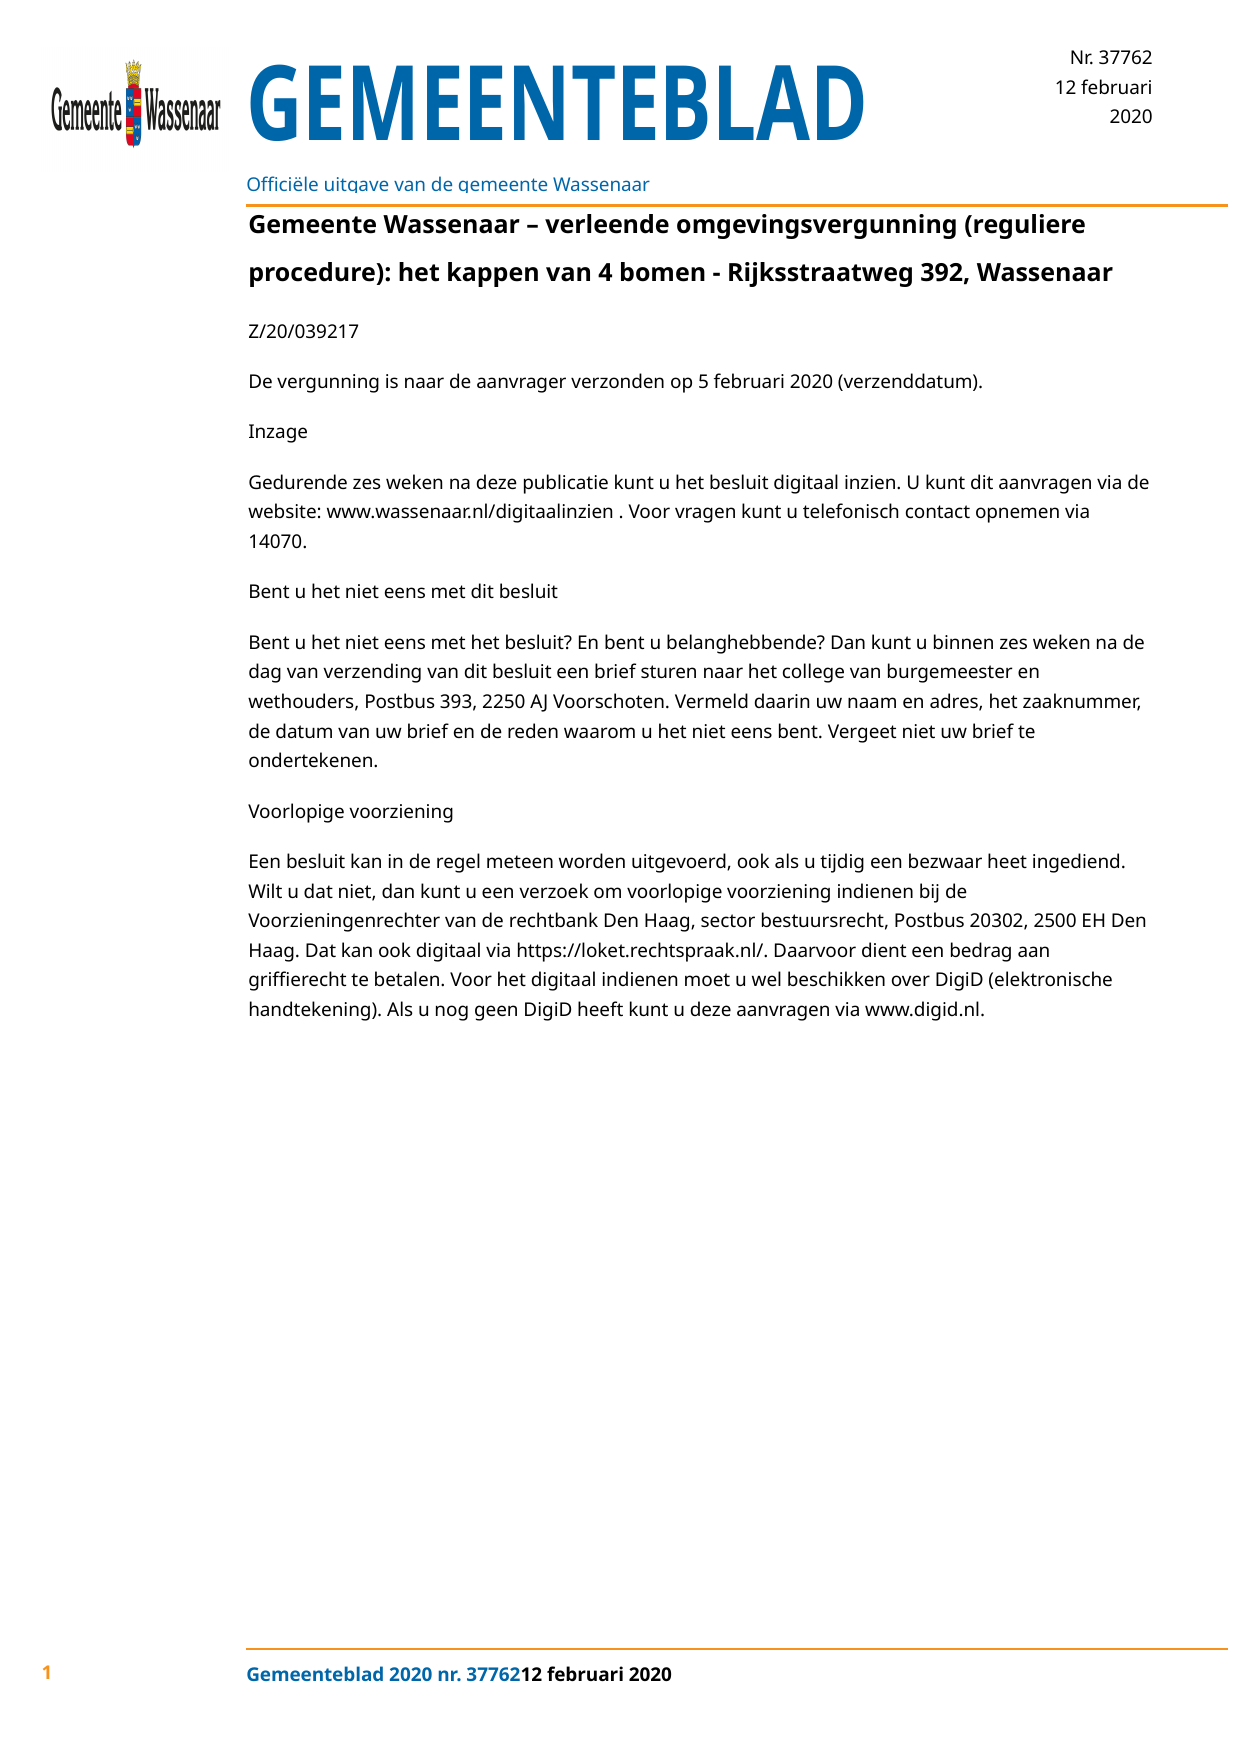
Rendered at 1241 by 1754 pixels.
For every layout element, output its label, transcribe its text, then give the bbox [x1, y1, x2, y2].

picture [41, 47, 231, 172]
text Een besluit kan in de regel meteen worden uitgevoerd, ook als u tijdig een bezwaar heet ingediend. Wilt u dat niet, dan kunt u een verzoek om voorlopige voorziening indienen bij de Voorzieningenrechter van de rechtbank Den Haag, sector bestuursrecht, Postbus 20302, 2500 EH Den Haag. Dat kan ook digitaal via https://loket.rechtspraak.nl/. Daarvoor dient een bedrag aan griffierecht te betalen. Voor het digitaal indienen moet u wel beschikken over DigiD (elektronische handtekening). Als u nog geen DigiD heeft kunt u deze aanvragen via www.digid.nl. [248, 848, 1152, 1022]
text De vergunning is naar de aanvrager verzonden op 5 februari 2020 (verzenddatum). [248, 368, 1152, 394]
text Bent u het niet eens met dit besluit [248, 579, 1152, 604]
text Z/20/039217 [248, 318, 1152, 344]
text Voorlopige voorziening [248, 798, 1152, 824]
text Gemeente Wassenaar – verleende omgevingsvergunning (reguliere procedure): het kappen van 4 bomen - Rijksstraatweg 392, Wassenaar [248, 207, 1152, 288]
text Inzage [248, 419, 1152, 444]
text Gedurende zes weken na deze publicatie kunt u het besluit digitaal inzien. U kunt dit aanvragen via de website: www.wassenaar.nl/digitaalinzien . Voor vragen kunt u telefonisch contact opnemen via 14070. [248, 469, 1152, 554]
text Bent u het niet eens met het besluit? En bent u belanghebbende? Dan kunt u binnen zes weken na de dag van verzending van dit besluit een brief sturen naar het college van burgemeester en wethouders, Postbus 393, 2250 AJ Voorschoten. Vermeld daarin uw naam en adres, het zaaknummer, de datum van uw brief en de reden waarom u het niet eens bent. Vergeet niet uw brief te ondertekenen. [248, 629, 1152, 773]
